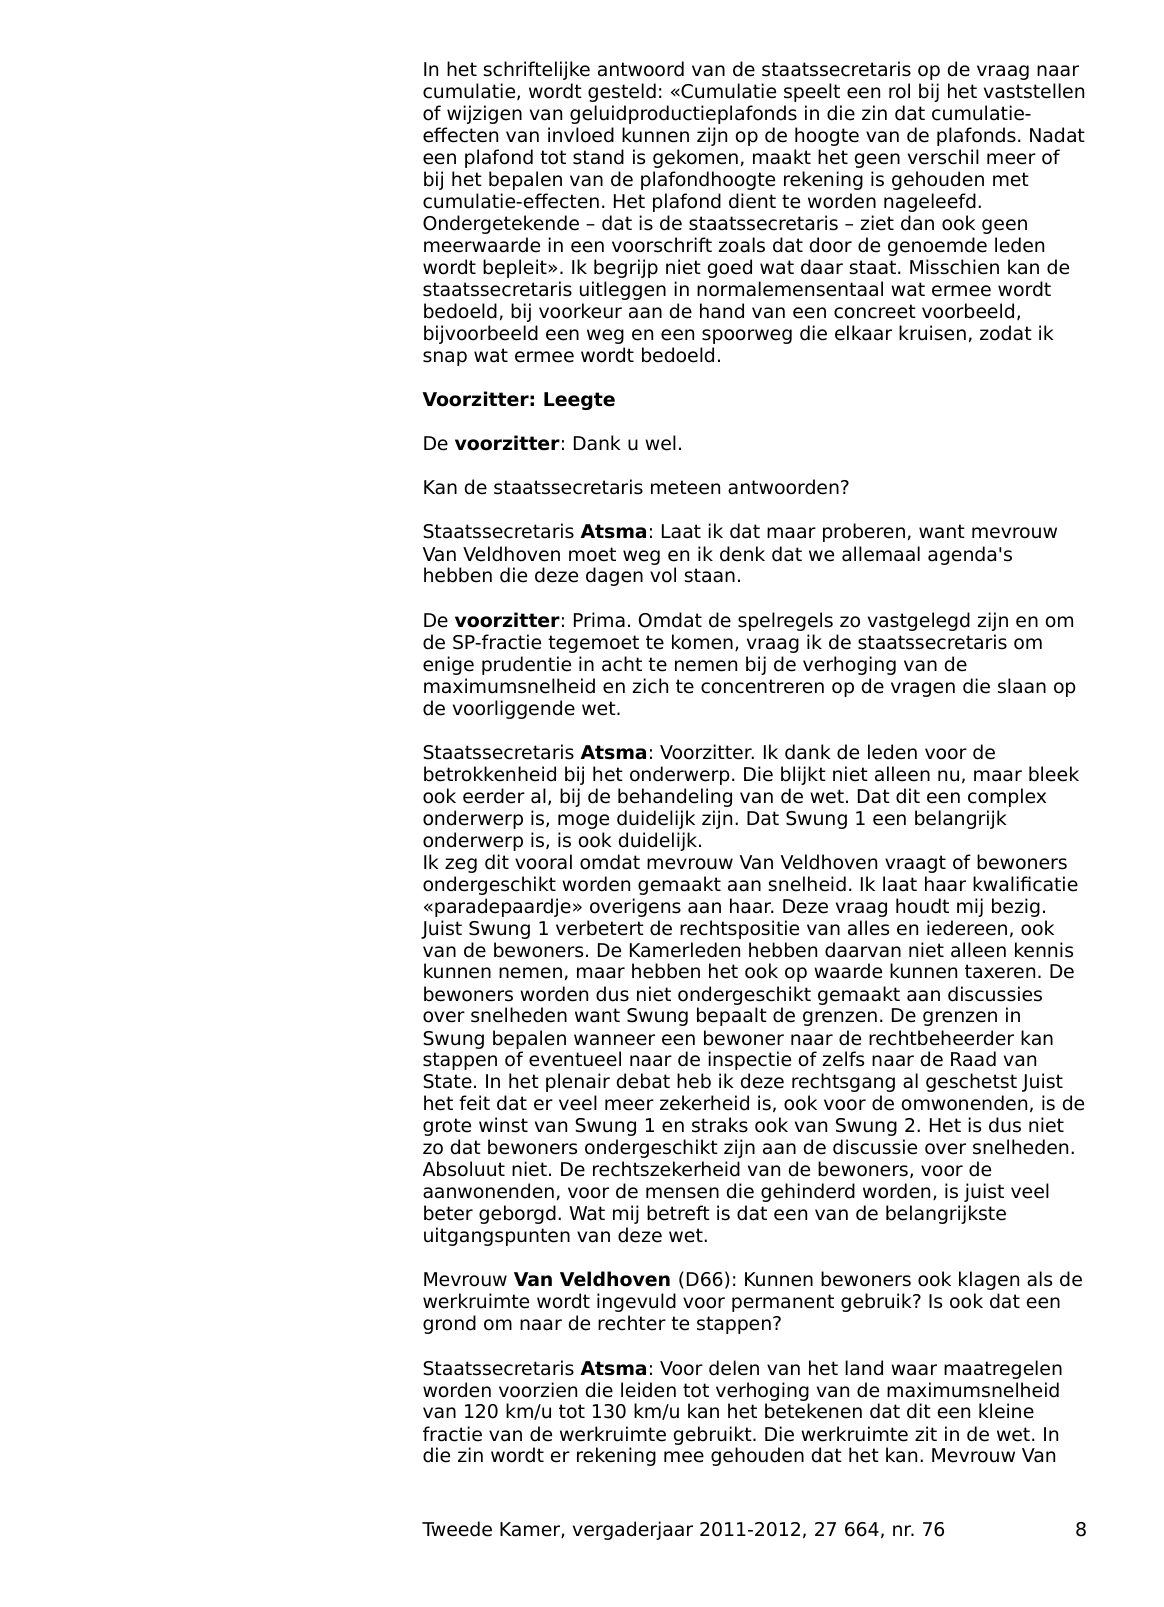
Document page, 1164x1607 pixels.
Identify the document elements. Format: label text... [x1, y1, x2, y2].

text De voorzitter: Dank u wel. [422, 433, 1087, 455]
text Staatssecretaris Atsma: Laat ik dat maar proberen, want mevrouw Van Veldhoven moet weg en ik denk dat we allemaal agenda's hebben die deze dagen vol staan. [422, 521, 1087, 587]
text Mevrouw Van Veldhoven (D66): Kunnen bewoners ook klagen als de werkruimte wordt ingevuld voor permanent gebruik? Is ook dat een grond om naar de rechter te stappen? [422, 1269, 1087, 1335]
text Kan de staatssecretaris meteen antwoorden? [422, 477, 1087, 499]
text Ik zeg dit vooral omdat mevrouw Van Veldhoven vraagt of bewoners ondergeschikt worden gemaakt aan snelheid. Ik laat haar kwalificatie «paradepaardje» overigens aan haar. Deze vraag houdt mij bezig. Juist Swung 1 verbetert de rechtspositie van alles en iedereen, ook van de bewoners. De Kamerleden hebben daarvan niet alleen kennis kunnen nemen, maar hebben het ook op waarde kunnen taxeren. De bewoners worden dus niet ondergeschikt gemaakt aan discussies over snelheden want Swung bepaalt de grenzen. De grenzen in Swung bepalen wanneer een bewoner naar de rechtbeheerder kan stappen of eventueel naar de inspectie of zelfs naar de Raad van State. In het plenair debat heb ik deze rechtsgang al geschetst Juist het feit dat er veel meer zekerheid is, ook voor de omwonenden, is de grote winst van Swung 1 en straks ook van Swung 2. Het is dus niet zo dat bewoners ondergeschikt zijn aan de discussie over snelheden. Absoluut niet. De rechtszekerheid van de bewoners, voor de aanwonenden, voor de mensen die gehinderd worden, is juist veel beter geborgd. Wat mij betreft is dat een van de belangrijkste uitgangspunten van deze wet. [422, 852, 1087, 1247]
text De voorzitter: Prima. Omdat de spelregels zo vastgelegd zijn en om de SP-fractie tegemoet te komen, vraag ik de staatssecretaris om enige prudentie in acht te nemen bij de verhoging van de maximumsnelheid en zich te concentreren op de vragen die slaan op de voorliggende wet. [422, 609, 1087, 719]
text In het schriftelijke antwoord van de staatssecretaris op de vraag naar cumulatie, wordt gesteld: «Cumulatie speelt een rol bij het vaststellen of wijzigen van geluidproductieplafonds in die zin dat cumulatie-effecten van invloed kunnen zijn op de hoogte van de plafonds. Nadat een plafond tot stand is gekomen, maakt het geen verschil meer of bij het bepalen van de plafondhoogte rekening is gehouden met cumulatie-effecten. Het plafond dient te worden nageleefd. Ondergetekende – dat is de staatssecretaris – ziet dan ook geen meerwaarde in een voorschrift zoals dat door de genoemde leden wordt bepleit». Ik begrijp niet goed wat daar staat. Misschien kan de staatssecretaris uitleggen in normalemensentaal wat ermee wordt bedoeld, bij voorkeur aan de hand van een concreet voorbeeld, bijvoorbeeld een weg en een spoorweg die elkaar kruisen, zodat ik snap wat ermee wordt bedoeld. [422, 59, 1087, 367]
text Staatssecretaris Atsma: Voor delen van het land waar maatregelen worden voorzien die leiden tot verhoging van de maximumsnelheid van 120 km/u tot 130 km/u kan het betekenen dat dit een kleine fractie van de werkruimte gebruikt. Die werkruimte zit in de wet. In die zin wordt er rekening mee gehouden dat het kan. Mevrouw Van [422, 1357, 1087, 1467]
text Staatssecretaris Atsma: Voorzitter. Ik dank de leden voor de betrokkenheid bij het onderwerp. Die blijkt niet alleen nu, maar bleek ook eerder al, bij de behandeling van de wet. Dat dit een complex onderwerp is, moge duidelijk zijn. Dat Swung 1 een belangrijk onderwerp is, is ook duidelijk. [422, 742, 1087, 852]
subtitle Voorzitter: Leegte [422, 389, 1087, 411]
